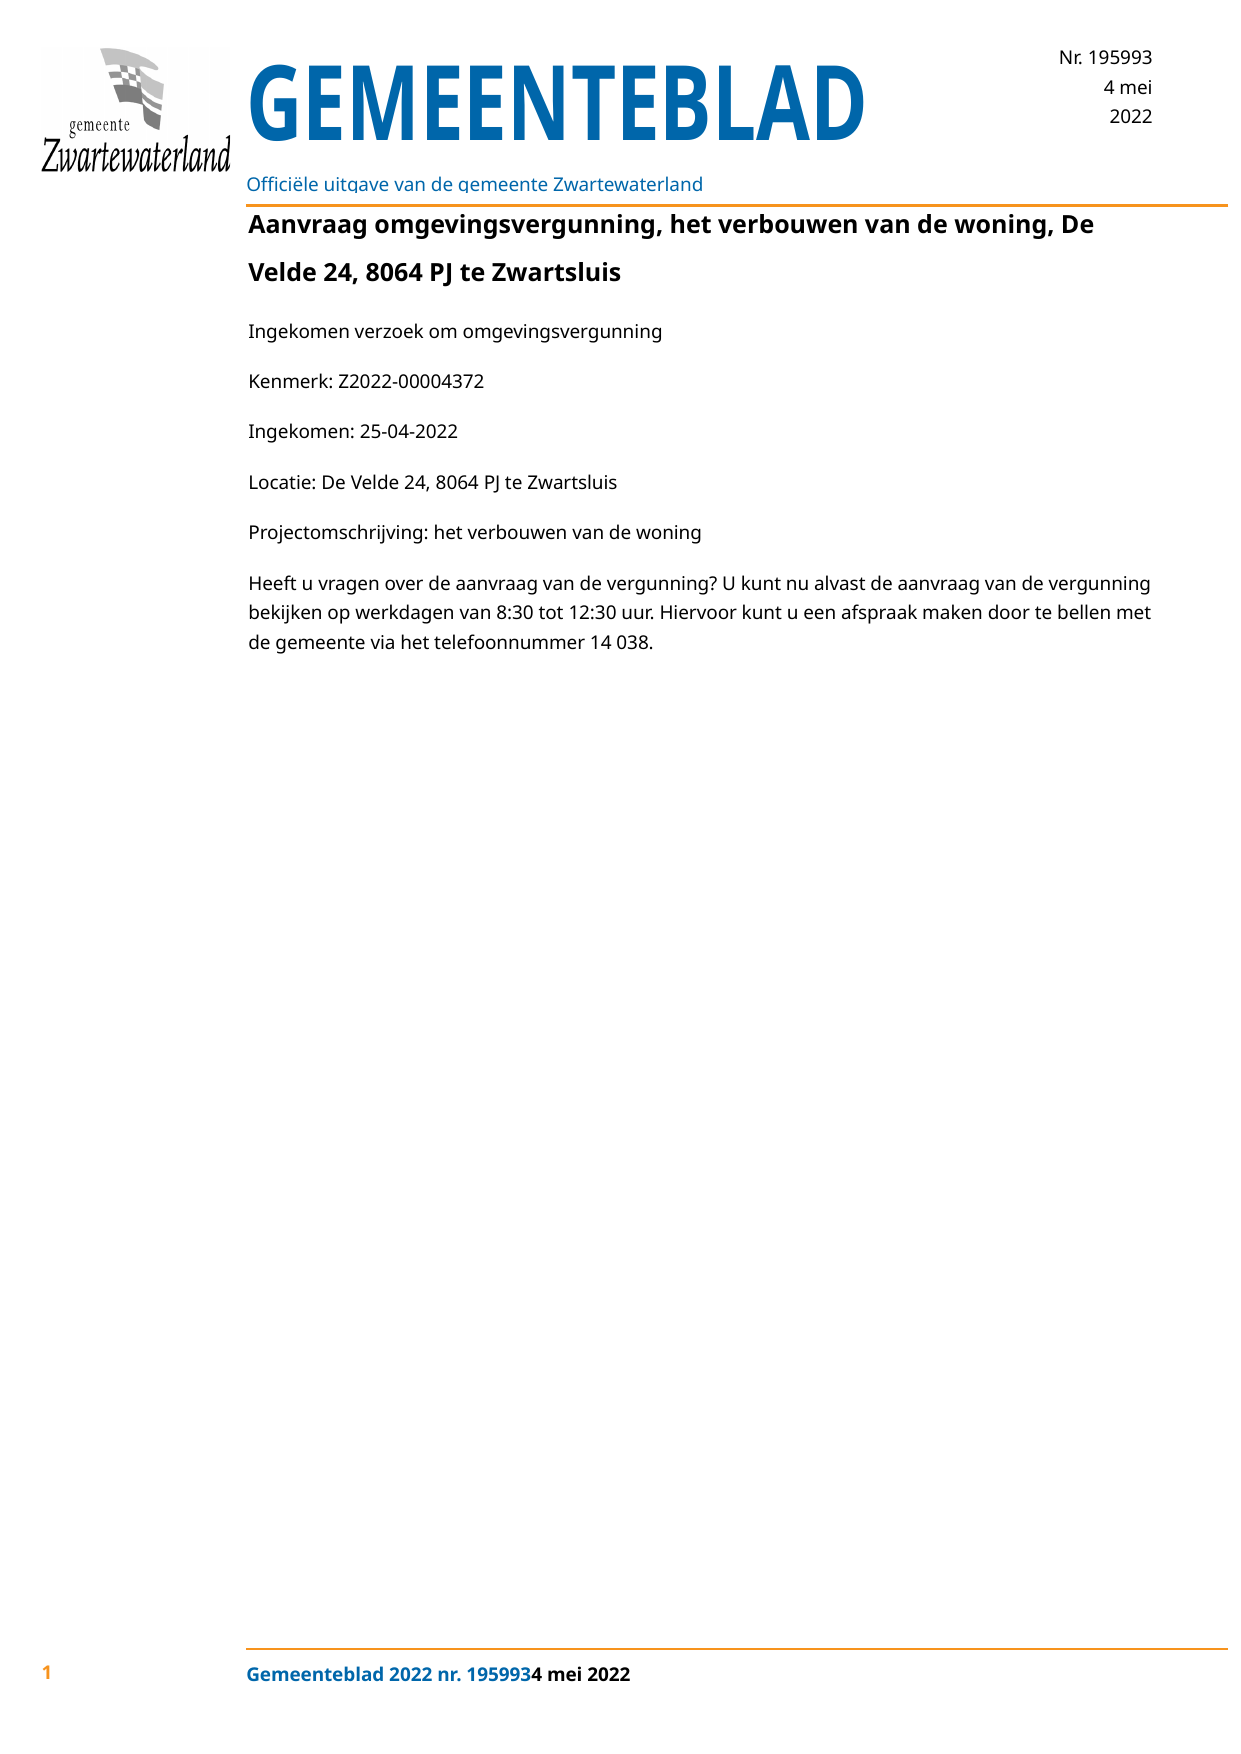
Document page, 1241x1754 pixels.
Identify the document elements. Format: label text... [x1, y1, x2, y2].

picture [41, 47, 231, 172]
text Ingekomen verzoek om omgevingsvergunning [248, 318, 1152, 344]
text Kenmerk: Z2022-00004372 [248, 368, 1152, 394]
text Heeft u vragen over de aanvraag van de vergunning? U kunt nu alvast de aanvraag van de vergunning bekijken op werkdagen van 8:30 tot 12:30 uur. Hiervoor kunt u een afspraak maken door te bellen met de gemeente via het telefoonnummer 14 038. [248, 570, 1152, 655]
text Locatie: De Velde 24, 8064 PJ te Zwartsluis [248, 469, 1152, 495]
text Aanvraag omgevingsvergunning, het verbouwen van de woning, De Velde 24, 8064 PJ te Zwartsluis [248, 207, 1152, 288]
text Ingekomen: 25-04-2022 [248, 419, 1152, 444]
text Projectomschrijving: het verbouwen van de woning [248, 519, 1152, 545]
